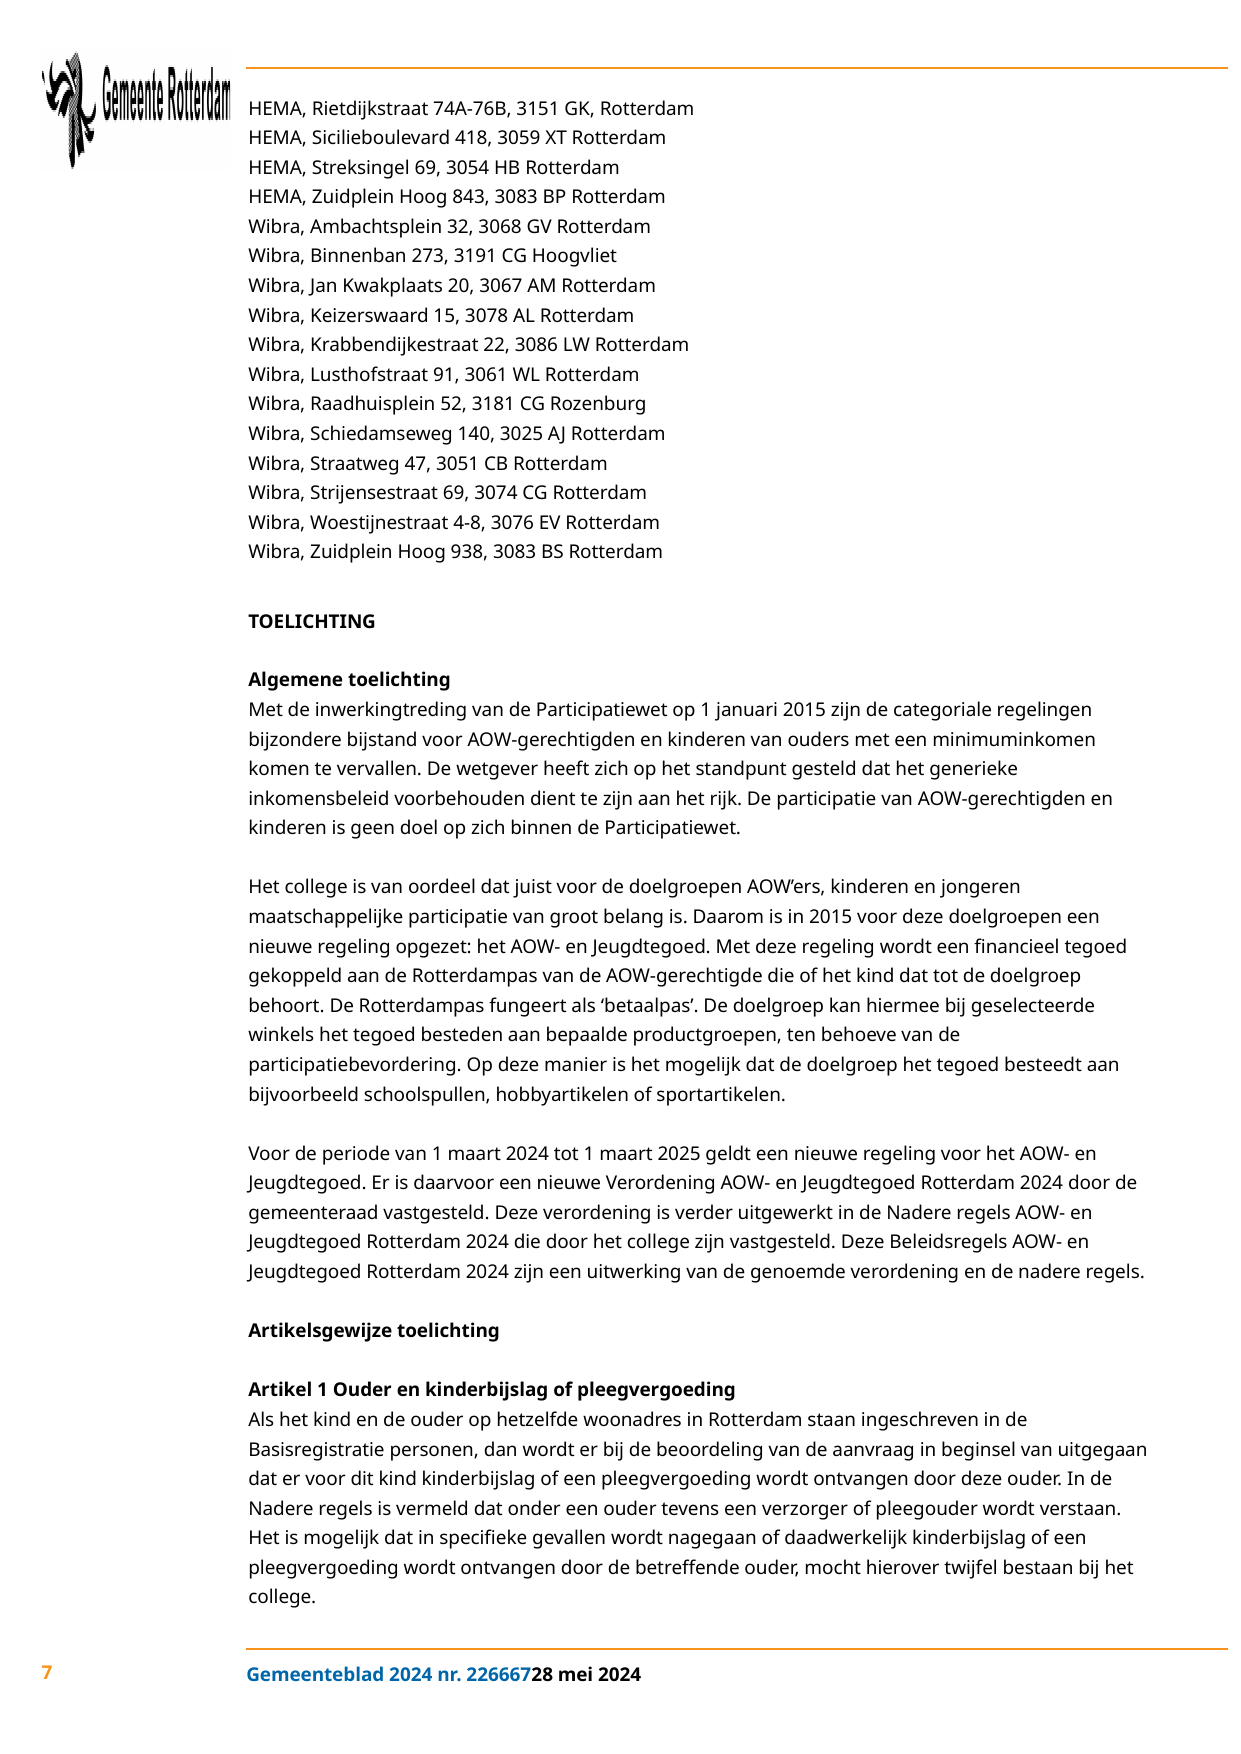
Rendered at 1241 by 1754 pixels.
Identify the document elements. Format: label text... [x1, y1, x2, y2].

text Wibra, Strijensestraat 69, 3074 CG Rotterdam [248, 479, 1152, 505]
text Wibra, Krabbendijkestraat 22, 3086 LW Rotterdam [248, 331, 1152, 357]
text Algemene toelichting [248, 667, 1152, 692]
text Wibra, Woestijnestraat 4-8, 3076 EV Rotterdam [248, 509, 1152, 535]
text Artikel 1 Ouder en kinderbijslag of pleegvergoeding [248, 1377, 1152, 1402]
text Met de inwerkingtreding van de Participatiewet op 1 januari 2015 zijn de categoriale regelingen bijzondere bijstand voor AOW-gerechtigden en kinderen van ouders met een minimuminkomen komen te vervallen. De wetgever heeft zich op het standpunt gesteld dat het generieke inkomensbeleid voorbehouden dient te zijn aan het rijk. De participatie van AOW-gerechtigden en kinderen is geen doel op zich binnen de Participatiewet. [248, 696, 1152, 840]
text Voor de periode van 1 maart 2024 tot 1 maart 2025 geldt een nieuwe regeling voor het AOW- en Jeugdtegoed. Er is daarvoor een nieuwe Verordening AOW- en Jeugdtegoed Rotterdam 2024 door de gemeenteraad vastgesteld. Deze verordening is verder uitgewerkt in de Nadere regels AOW- en Jeugdtegoed Rotterdam 2024 die door het college zijn vastgesteld. Deze Beleidsregels AOW- en Jeugdtegoed Rotterdam 2024 zijn een uitwerking van de genoemde verordening en de nadere regels. [248, 1140, 1152, 1284]
text Het college is van oordeel dat juist voor de doelgroepen AOW’ers, kinderen en jongeren maatschappelijke participatie van groot belang is. Daarom is in 2015 voor deze doelgroepen een nieuwe regeling opgezet: het AOW- en Jeugdtegoed. Met deze regeling wordt een financieel tegoed gekoppeld aan de Rotterdampas van de AOW-gerechtigde die of het kind dat tot de doelgroep behoort. De Rotterdampas fungeert als ‘betaalpas’. De doelgroep kan hiermee bij geselecteerde winkels het tegoed besteden aan bepaalde productgroepen, ten behoeve van de participatiebevordering. Op deze manier is het mogelijk dat de doelgroep het tegoed besteedt aan bijvoorbeeld schoolspullen, hobbyartikelen of sportartikelen. [248, 874, 1152, 1106]
text HEMA, Rietdijkstraat 74A-76B, 3151 GK, Rotterdam [248, 95, 1152, 121]
text HEMA, Streksingel 69, 3054 HB Rotterdam [248, 154, 1152, 180]
text Wibra, Keizerswaard 15, 3078 AL Rotterdam [248, 302, 1152, 328]
text Wibra, Zuidplein Hoog 938, 3083 BS Rotterdam [248, 538, 1152, 564]
text Als het kind en de ouder op hetzelfde woonadres in Rotterdam staan ingeschreven in de Basisregistratie personen, dan wordt er bij de beoordeling van de aanvraag in beginsel van uitgegaan dat er voor dit kind kinderbijslag of een pleegvergoeding wordt ontvangen door deze ouder. In de Nadere regels is vermeld dat onder een ouder tevens een verzorger of pleegouder wordt verstaan. Het is mogelijk dat in specifieke gevallen wordt nagegaan of daadwerkelijk kinderbijslag of een pleegvergoeding wordt ontvangen door de betreffende ouder, mocht hierover twijfel bestaan bij het college. [248, 1406, 1152, 1609]
text Wibra, Ambachtsplein 32, 3068 GV Rotterdam [248, 213, 1152, 239]
text Wibra, Raadhuisplein 52, 3181 CG Rozenburg [248, 391, 1152, 416]
text TOELICHTING [248, 598, 1152, 637]
picture [41, 47, 231, 172]
text Wibra, Jan Kwakplaats 20, 3067 AM Rotterdam [248, 272, 1152, 298]
text Wibra, Lusthofstraat 91, 3061 WL Rotterdam [248, 361, 1152, 387]
text HEMA, Sicilieboulevard 418, 3059 XT Rotterdam [248, 124, 1152, 150]
text Wibra, Binnenban 273, 3191 CG Hoogvliet [248, 243, 1152, 268]
text Artikelsgewijze toelichting [248, 1317, 1152, 1343]
text Wibra, Schiedamseweg 140, 3025 AJ Rotterdam [248, 420, 1152, 446]
text Wibra, Straatweg 47, 3051 CB Rotterdam [248, 450, 1152, 476]
text HEMA, Zuidplein Hoog 843, 3083 BP Rotterdam [248, 183, 1152, 209]
